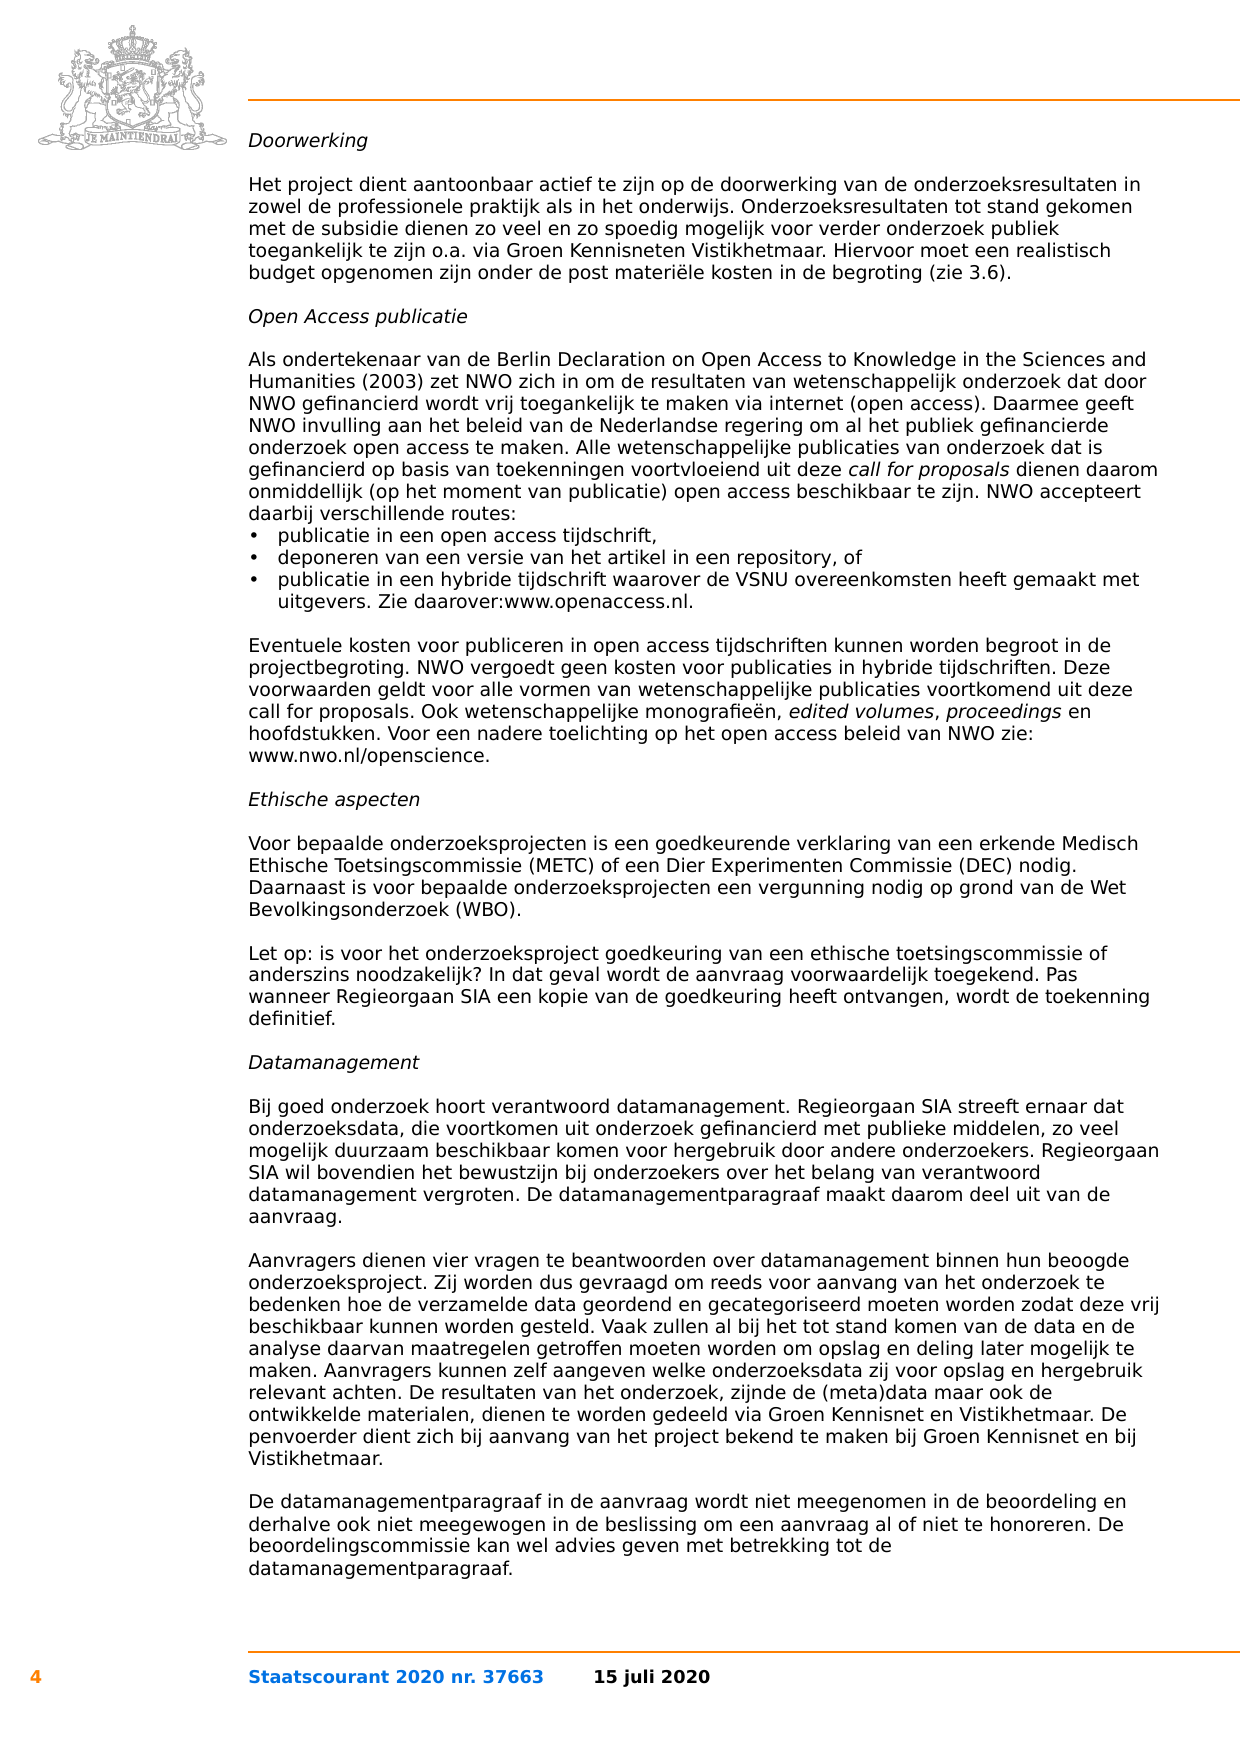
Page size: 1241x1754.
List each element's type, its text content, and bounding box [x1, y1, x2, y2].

subtitle Datamanagement [248, 1052, 1163, 1074]
subtitle Doorwerking [248, 130, 1163, 152]
text De datamanagementparagraaf in de aanvraag wordt niet meegenomen in de beoordeling en derhalve ook niet meegewogen in de beslissing om een aanvraag al of niet te honoreren. De beoordelingscommissie kan wel advies geven met betrekking tot de datamanagementparagraaf. [248, 1491, 1163, 1579]
text • publicatie in een open access tijdschrift, [248, 525, 1163, 547]
text Voor bepaalde onderzoeksprojecten is een goedkeurende verklaring van een erkende Medisch Ethische Toetsingscommissie (METC) of een Dier Experimenten Commissie (DEC) nodig. Daarnaast is voor bepaalde onderzoeksprojecten een vergunning nodig op grond van de Wet Bevolkingsonderzoek (WBO). [248, 833, 1163, 921]
text Let op: is voor het onderzoeksproject goedkeuring van een ethische toetsingscommissie of anderszins noodzakelijk? In dat geval wordt de aanvraag voorwaardelijk toegekend. Pas wanneer Regieorgaan SIA een kopie van de goedkeuring heeft ontvangen, wordt de toekenning definitief. [248, 942, 1163, 1030]
subtitle Open Access publicatie [248, 306, 1163, 327]
text Het project dient aantoonbaar actief te zijn op de doorwerking van de onderzoeksresultaten in zowel de professionele praktijk als in het onderwijs. Onderzoeksresultaten tot stand gekomen met de subsidie dienen zo veel en zo spoedig mogelijk voor verder onderzoek publiek toegankelijk te zijn o.a. via Groen Kennisneten Vistikhetmaar. Hiervoor moet een realistisch budget opgenomen zijn onder de post materiële kosten in de begroting (zie 3.6). [248, 174, 1163, 284]
subtitle Ethische aspecten [248, 789, 1163, 811]
text Bij goed onderzoek hoort verantwoord datamanagement. Regieorgaan SIA streeft ernaar dat onderzoeksdata, die voortkomen uit onderzoek gefinancierd met publieke middelen, zo veel mogelijk duurzaam beschikbaar komen voor hergebruik door andere onderzoekers. Regieorgaan SIA wil bovendien het bewustzijn bij onderzoekers over het belang van verantwoord datamanagement vergroten. De datamanagementparagraaf maakt daarom deel uit van de aanvraag. [248, 1096, 1163, 1228]
text • publicatie in een hybride tijdschrift waarover de VSNU overeenkomsten heeft gemaakt met uitgevers. Zie daarover:www.openaccess.nl. [248, 569, 1163, 613]
text Aanvragers dienen vier vragen te beantwoorden over datamanagement binnen hun beoogde onderzoeksproject. Zij worden dus gevraagd om reeds voor aanvang van het onderzoek te bedenken hoe de verzamelde data geordend en gecategoriseerd moeten worden zodat deze vrij beschikbaar kunnen worden gesteld. Vaak zullen al bij het tot stand komen van de data en de analyse daarvan maatregelen getroffen moeten worden om opslag en deling later mogelijk te maken. Aanvragers kunnen zelf aangeven welke onderzoeksdata zij voor opslag en hergebruik relevant achten. De resultaten van het onderzoek, zijnde de (meta)data maar ook de ontwikkelde materialen, dienen te worden gedeeld via Groen Kennisnet en Vistikhetmaar. De penvoerder dient zich bij aanvang van het project bekend te maken bij Groen Kennisnet en bij Vistikhetmaar. [248, 1250, 1163, 1469]
picture [38, 25, 227, 150]
text Eventuele kosten voor publiceren in open access tijdschriften kunnen worden begroot in de projectbegroting. NWO vergoedt geen kosten voor publicaties in hybride tijdschriften. Deze voorwaarden geldt voor alle vormen van wetenschappelijke publicaties voortkomend uit deze call for proposals. Ook wetenschappelijke monografieën, edited volumes, proceedings en hoofdstukken. Voor een nadere toelichting op het open access beleid van NWO zie: www.nwo.nl/openscience. [248, 635, 1163, 767]
text Als ondertekenaar van de Berlin Declaration on Open Access to Knowledge in the Sciences and Humanities (2003) zet NWO zich in om de resultaten van wetenschappelijk onderzoek dat door NWO gefinancierd wordt vrij toegankelijk te maken via internet (open access). Daarmee geeft NWO invulling aan het beleid van de Nederlandse regering om al het publiek gefinancierde onderzoek open access te maken. Alle wetenschappelijke publicaties van onderzoek dat is gefinancierd op basis van toekenningen voortvloeiend uit deze call for proposals dienen daarom onmiddellijk (op het moment van publicatie) open access beschikbaar te zijn. NWO accepteert daarbij verschillende routes: [248, 349, 1163, 525]
text • deponeren van een versie van het artikel in een repository, of [248, 547, 1163, 569]
